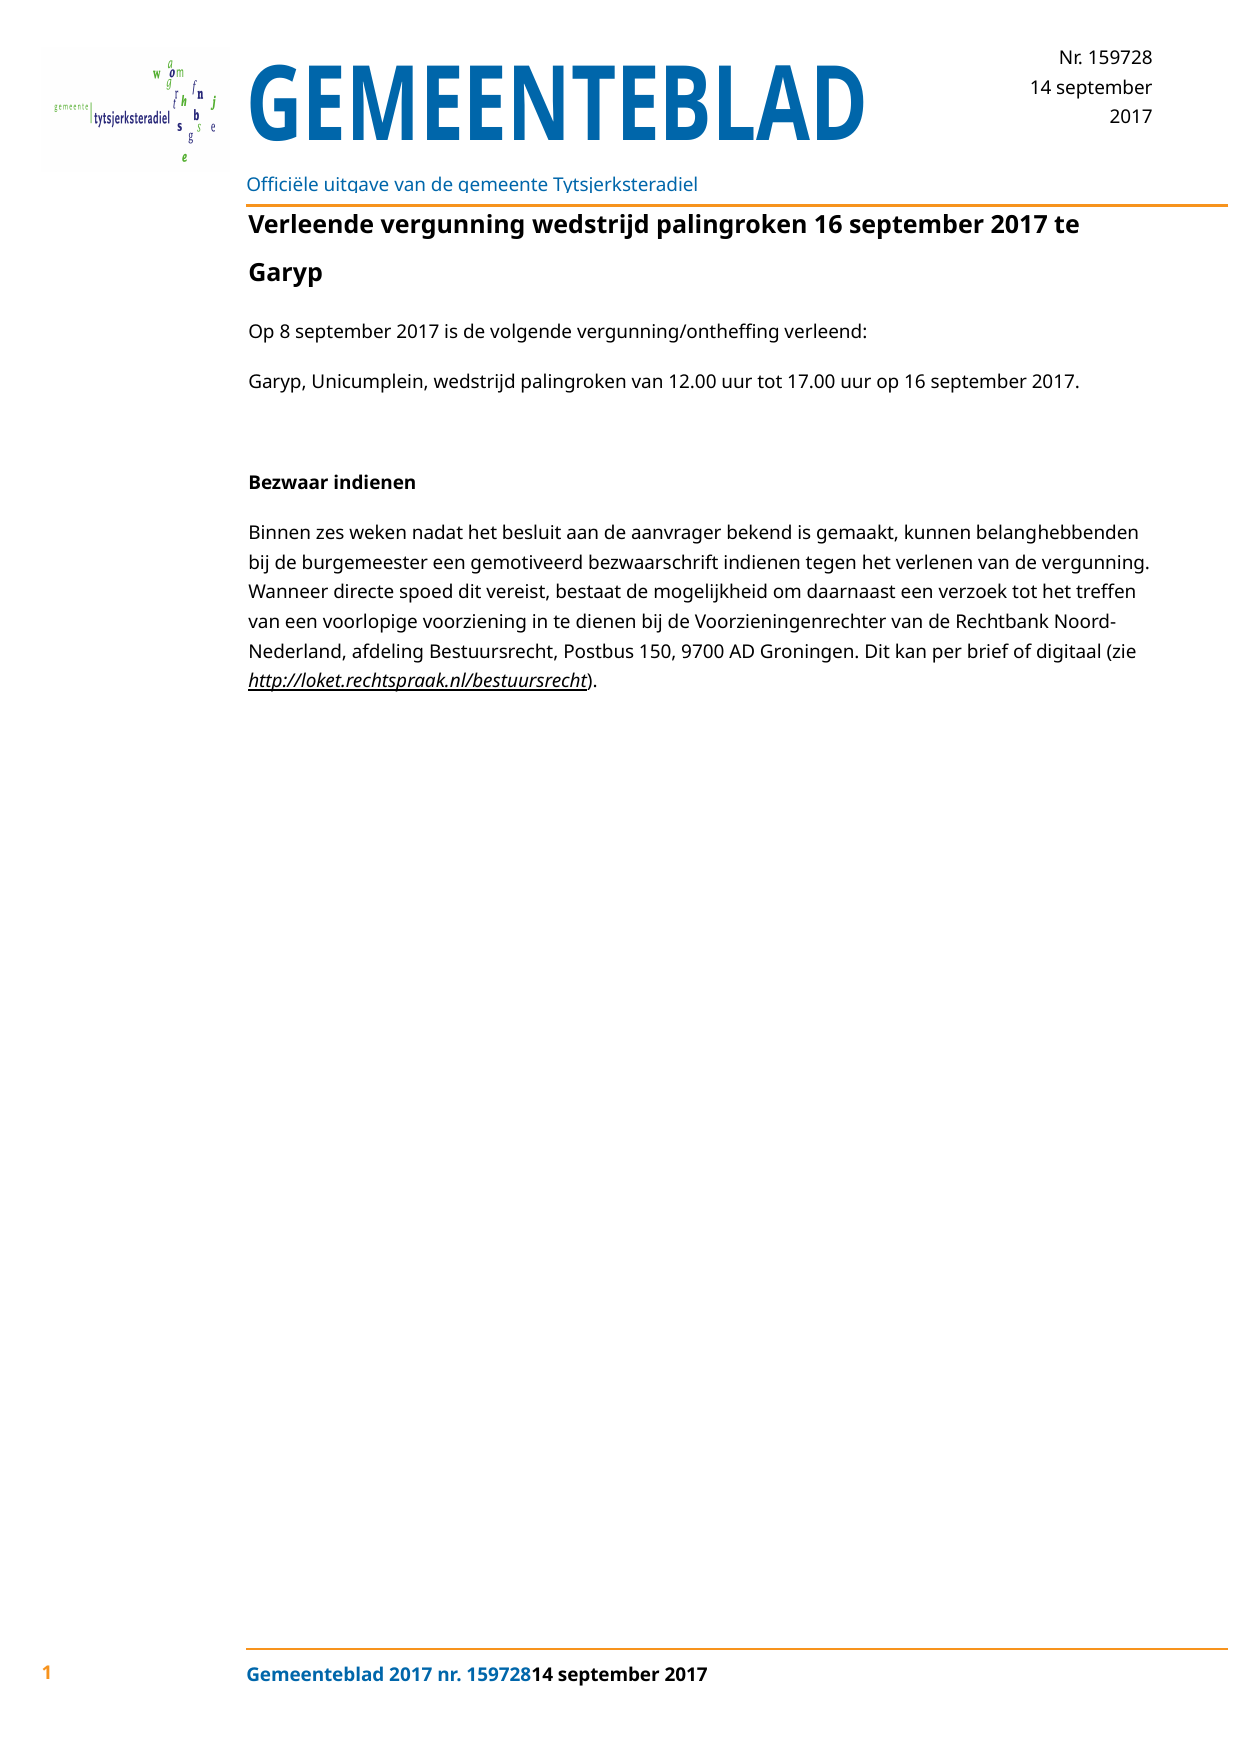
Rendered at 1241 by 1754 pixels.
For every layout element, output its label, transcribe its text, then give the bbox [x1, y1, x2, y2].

text Binnen zes weken nadat het besluit aan de aanvrager bekend is gemaakt, kunnen belang­hebbenden bij de burgemeester een gemotiveerd bezwaarschrift indienen tegen het verlenen van de ver­gunning. Wanneer directe spoed dit vereist, bestaat de mogelijkheid om daarnaast een verzoek tot het treffen van een voorlopige voorziening in te dienen bij de Voorzieningenrechter van de Rechtbank Noord-Nederland, afdeling Bestuursrecht, Postbus 150, 9700 AD Groningen. Dit kan per brief of digitaal (zie http://loket.rechtspraak.nl/bestuursrecht). [248, 519, 1152, 693]
text Verleende vergunning wedstrijd palingroken 16 september 2017 te Garyp [248, 207, 1152, 288]
text Bezwaar indienen [248, 469, 1152, 495]
text Op 8 september 2017 is de volgende vergunning/ontheffing ver­leend: [248, 318, 1152, 344]
picture [41, 47, 231, 172]
text Garyp, Unicumplein, wedstrijd palingroken van 12.00 uur tot 17.00 uur op 16 september 2017. [248, 368, 1152, 394]
